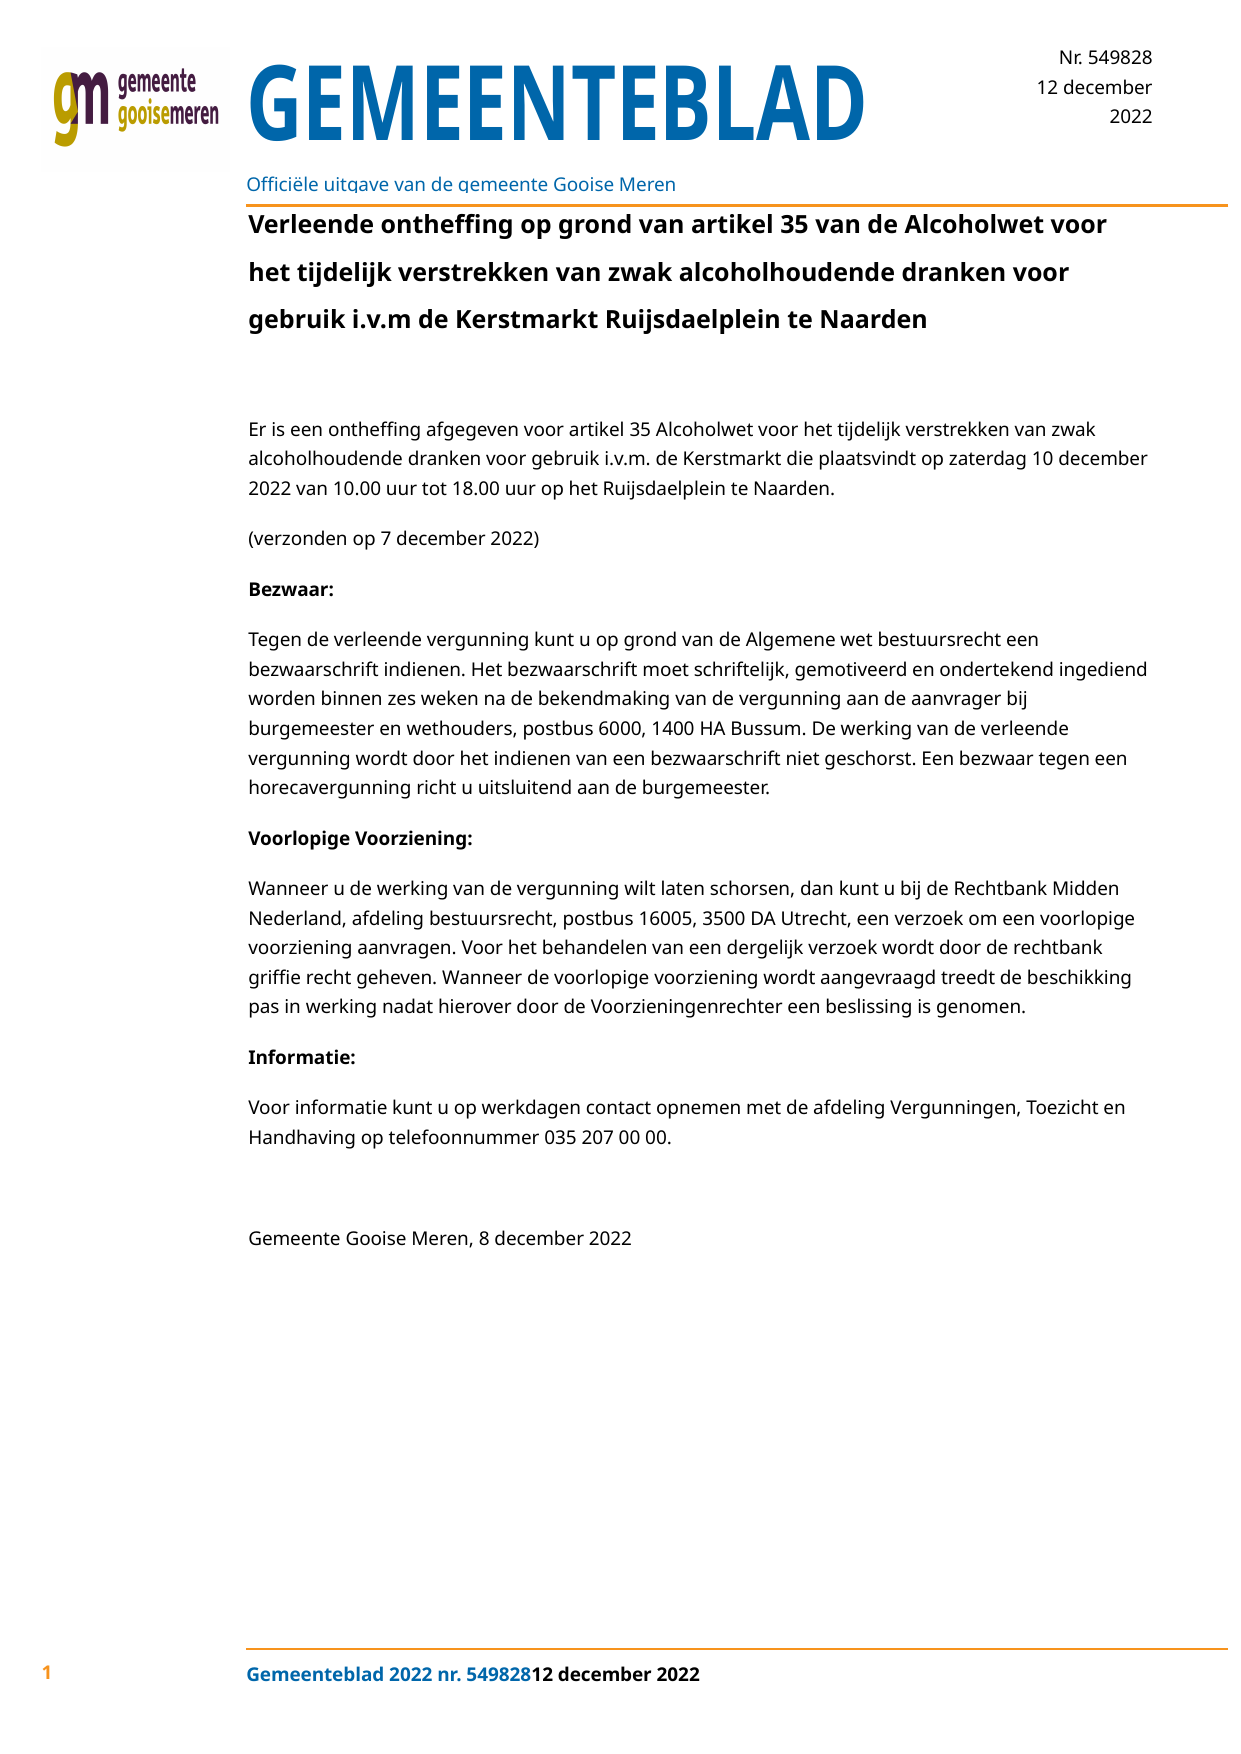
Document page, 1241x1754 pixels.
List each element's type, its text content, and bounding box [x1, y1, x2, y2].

text Bezwaar: [248, 576, 1152, 602]
text Er is een ontheffing afgegeven voor artikel 35 Alcoholwet voor het tijdelijk verstrekken van zwak alcoholhoudende dranken voor gebruik i.v.m. de Kerstmarkt die plaatsvindt op zaterdag 10 december 2022 van 10.00 uur tot 18.00 uur op het Ruijsdaelplein te Naarden. [248, 416, 1152, 501]
text Voor informatie kunt u op werkdagen contact opnemen met de afdeling Vergunningen, Toezicht en Handhaving op telefoonnummer 035 207 00 00. [248, 1094, 1152, 1149]
text Gemeente Gooise Meren, 8 december 2022 [248, 1225, 1152, 1250]
text Informatie: [248, 1044, 1152, 1069]
text Tegen de verleende vergunning kunt u op grond van de Algemene wet bestuursrecht een bezwaarschrift indienen. Het bezwaarschrift moet schriftelijk, gemotiveerd en ondertekend ingediend worden binnen zes weken na de bekendmaking van de vergunning aan de aanvrager bij burgemeester en wethouders, postbus 6000, 1400 HA Bussum. De werking van de verleende vergunning wordt door het indienen van een bezwaarschrift niet geschorst. Een bezwaar tegen een horecavergunning richt u uitsluitend aan de burgemeester. [248, 626, 1152, 800]
text Verleende ontheffing op grond van artikel 35 van de Alcoholwet voor het tijdelijk verstrekken van zwak alcoholhoudende dranken voor gebruik i.v.m de Kerstmarkt Ruijsdaelplein te Naarden [248, 207, 1152, 336]
text Wanneer u de werking van de vergunning wilt laten schorsen, dan kunt u bij de Rechtbank Midden Nederland, afdeling bestuursrecht, postbus 16005, 3500 DA Utrecht, een verzoek om een voorlopige voorziening aanvragen. Voor het behandelen van een dergelijk verzoek wordt door de rechtbank griffie recht geheven. Wanneer de voorlopige voorziening wordt aangevraagd treedt de beschikking pas in werking nadat hierover door de Voorzieningenrechter een beslissing is genomen. [248, 875, 1152, 1019]
text Voorlopige Voorziening: [248, 825, 1152, 850]
picture [41, 47, 231, 172]
text (verzonden op 7 december 2022) [248, 526, 1152, 551]
